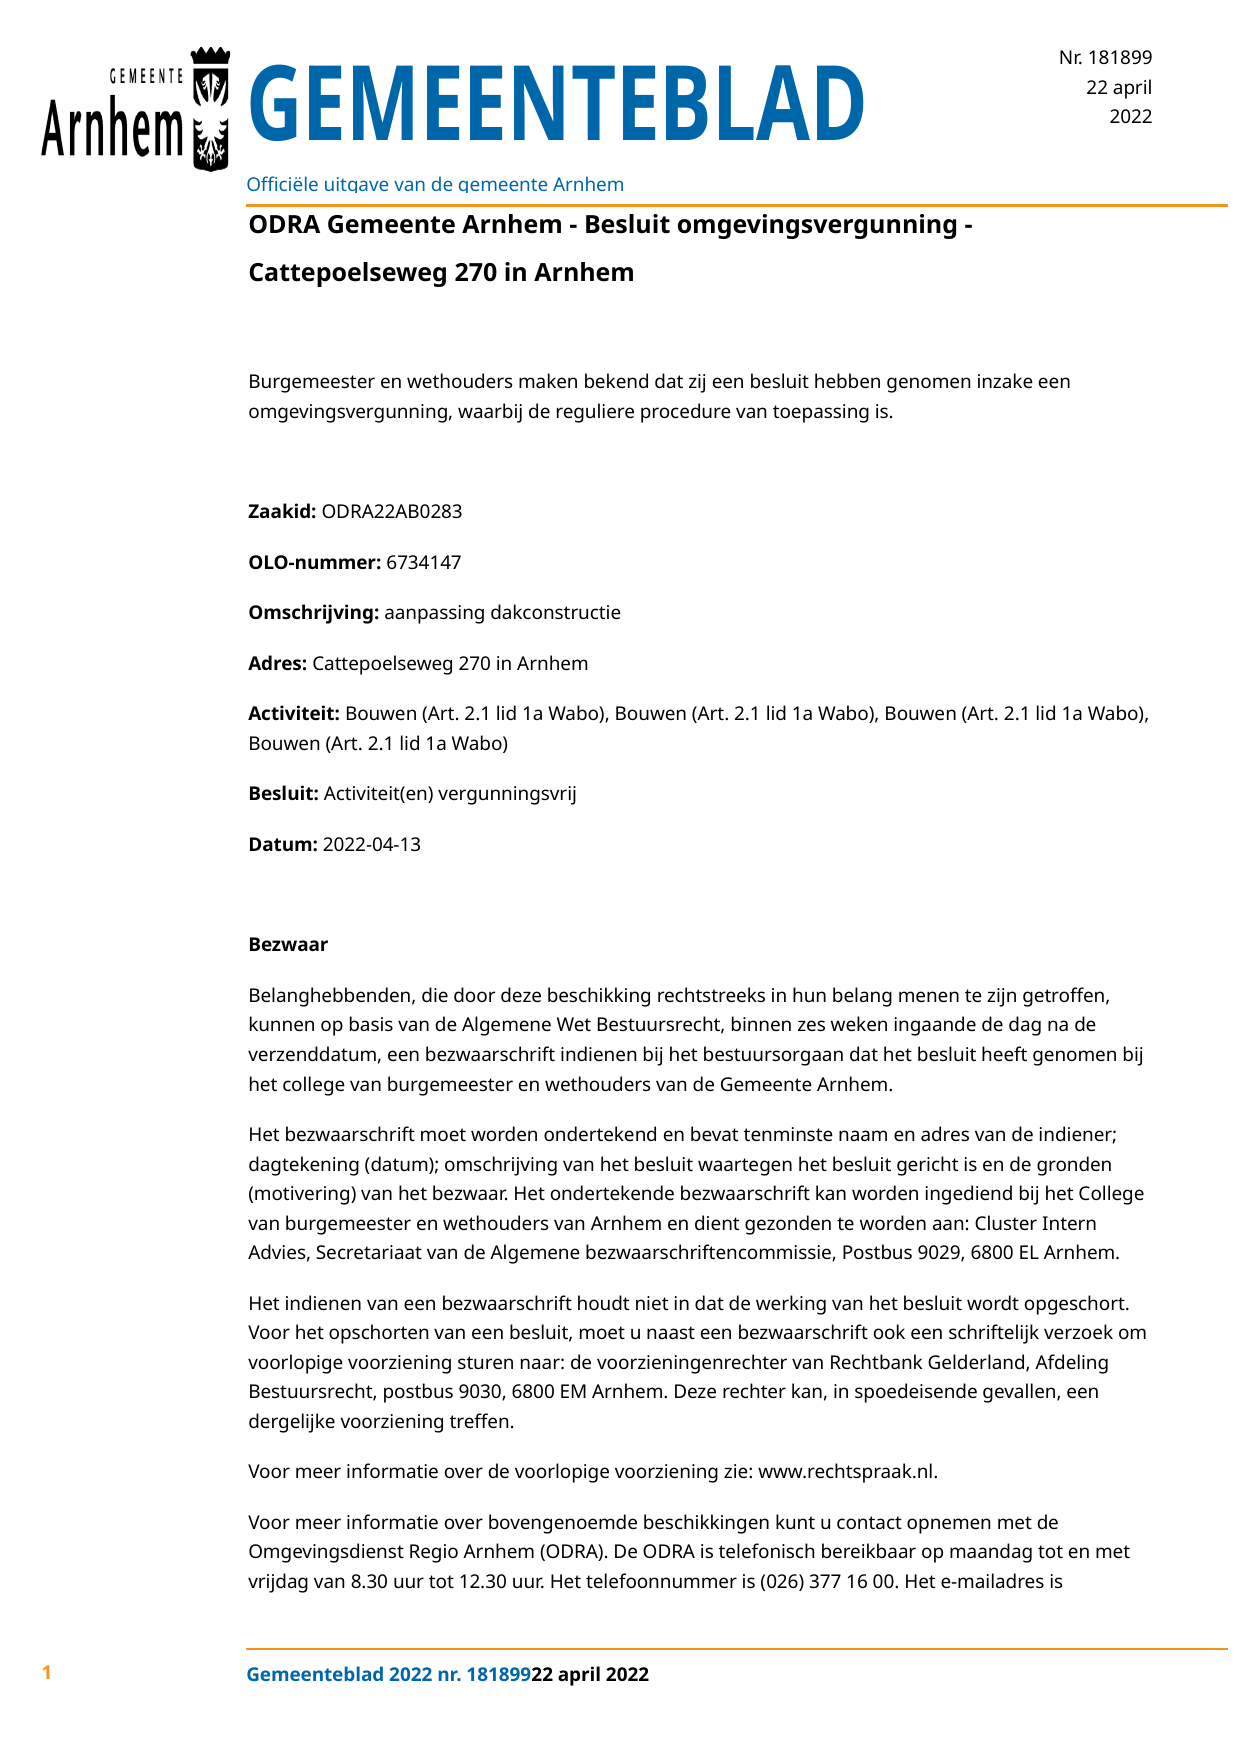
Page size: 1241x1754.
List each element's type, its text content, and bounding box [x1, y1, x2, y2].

text ODRA Gemeente Arnhem - Besluit omgevingsvergunning - Cattepoelseweg 270 in Arnhem [248, 207, 1152, 288]
text Zaakid: ODRA22AB0283 [248, 499, 1152, 524]
text Besluit: Activiteit(en) vergunningsvrij [248, 780, 1152, 806]
text Voor meer informatie over bovengenoemde beschikkingen kunt u contact opnemen met de Omgevingsdienst Regio Arnhem (ODRA). De ODRA is telefonisch bereikbaar op maandag tot en met vrijdag van 8.30 uur tot 12.30 uur. Het telefoonnummer is (026) 377 16 00. Het e-mailadres is [248, 1509, 1152, 1594]
picture [41, 47, 231, 172]
text Adres: Cattepoelseweg 270 in Arnhem [248, 650, 1152, 676]
text Burgemeester en wethouders maken bekend dat zij een besluit hebben genomen inzake een omgevingsvergunning, waarbij de reguliere procedure van toepassing is. [248, 368, 1152, 424]
text Datum: 2022-04-13 [248, 831, 1152, 857]
text Belanghebbenden, die door deze beschikking rechtstreeks in hun belang menen te zijn getroffen, kunnen op basis van de Algemene Wet Bestuursrecht, binnen zes weken ingaande de dag na de verzenddatum, een bezwaarschrift indienen bij het bestuursorgaan dat het besluit heeft genomen bij het college van burgemeester en wethouders van de Gemeente Arnhem. [248, 982, 1152, 1097]
text Voor meer informatie over de voorlopige voorziening zie: www.rechtspraak.nl. [248, 1459, 1152, 1484]
text OLO-nummer: 6734147 [248, 549, 1152, 575]
text Omschrijving: aanpassing dakconstructie [248, 599, 1152, 625]
text Het bezwaarschrift moet worden ondertekend en bevat tenminste naam en adres van de indiener; dagtekening (datum); omschrijving van het besluit waartegen het besluit gericht is en de gronden (motivering) van het bezwaar. Het ondertekende bezwaarschrift kan worden ingediend bij het College van burgemeester en wethouders van Arnhem en dient gezonden te worden aan: Cluster Intern Advies, Secretariaat van de Algemene bezwaarschriftencommissie, Postbus 9029, 6800 EL Arnhem. [248, 1121, 1152, 1265]
text Het indienen van een bezwaarschrift houdt niet in dat de werking van het besluit wordt opgeschort. Voor het opschorten van een besluit, moet u naast een bezwaarschrift ook een schriftelijk verzoek om voorlopige voorziening sturen naar: de voorzieningenrechter van Rechtbank Gelderland, Afdeling Bestuursrecht, postbus 9030, 6800 EM Arnhem. Deze rechter kan, in spoedeisende gevallen, een dergelijke voorziening treffen. [248, 1290, 1152, 1434]
text Activiteit: Bouwen (Art. 2.1 lid 1a Wabo), Bouwen (Art. 2.1 lid 1a Wabo), Bouwen (Art. 2.1 lid 1a Wabo), Bouwen (Art. 2.1 lid 1a Wabo) [248, 700, 1152, 756]
text Bezwaar [248, 932, 1152, 957]
